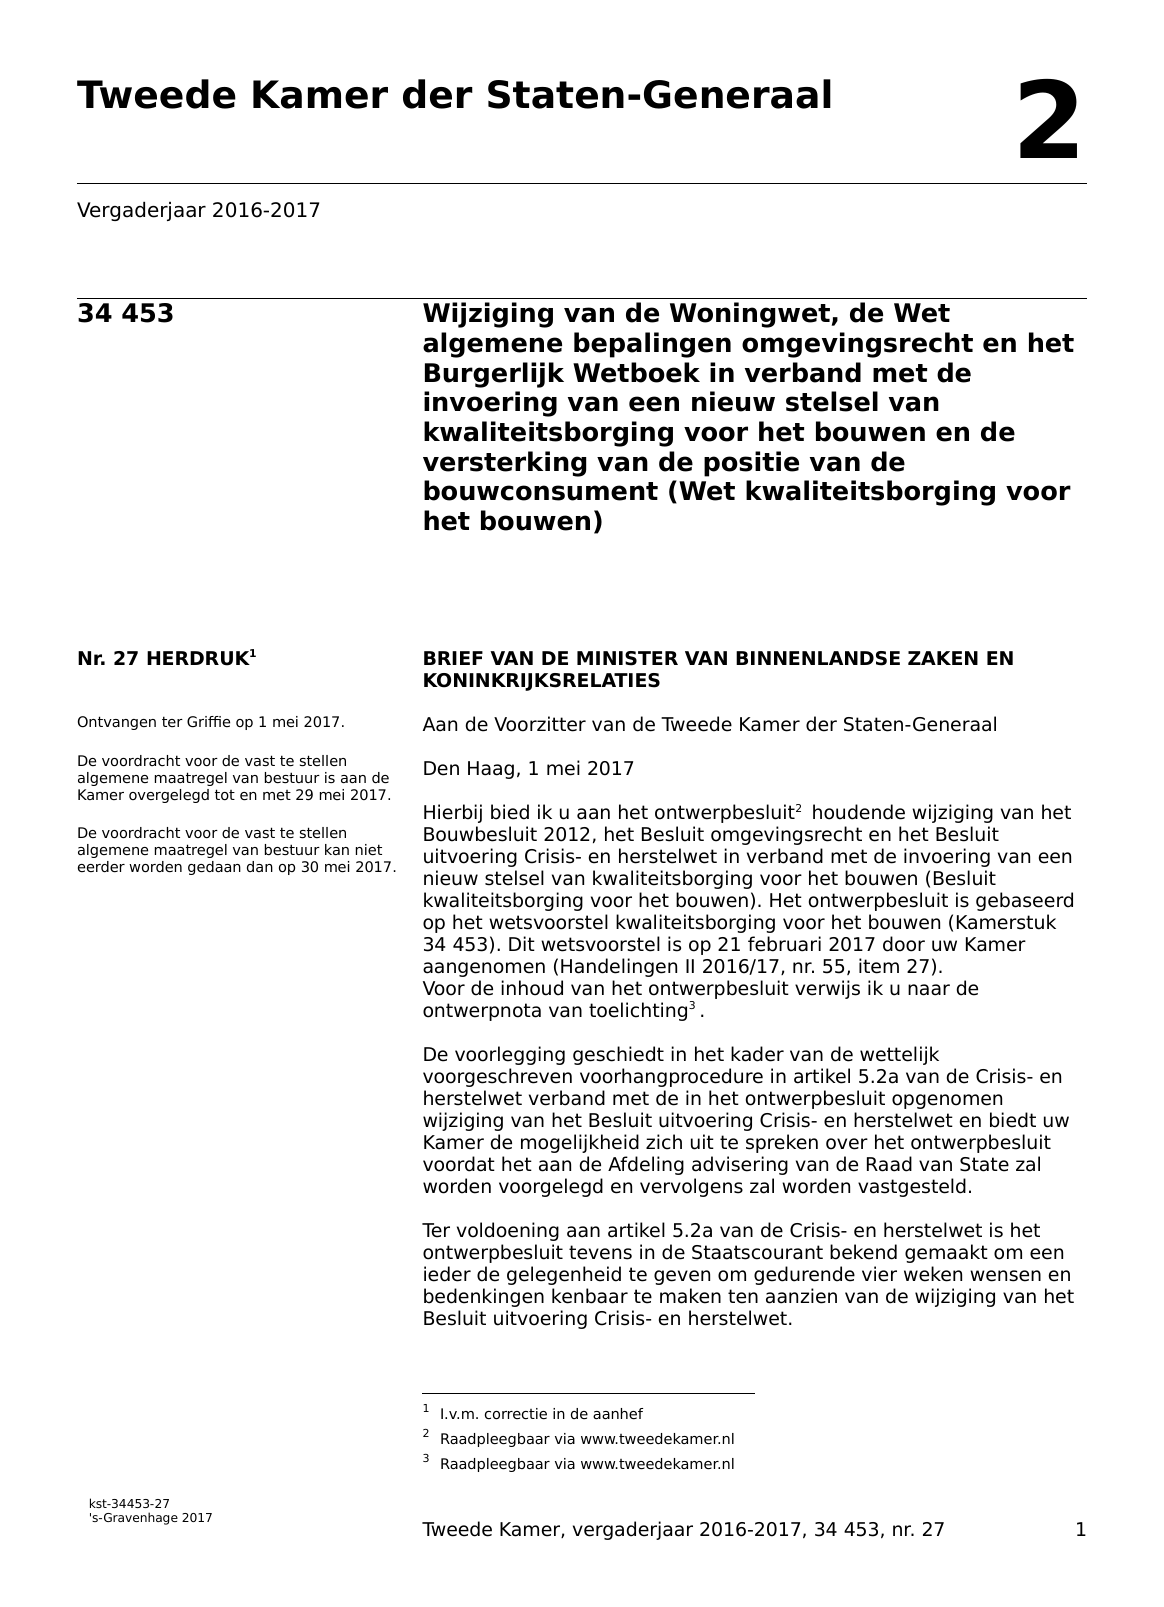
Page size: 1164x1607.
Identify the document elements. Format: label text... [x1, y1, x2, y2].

subtitle Nr. 27 HERDRUK BRIEF VAN DE MINISTER VAN BINNENLANDSE ZAKEN EN KONINKRIJKSRELATIES [77, 647, 1087, 691]
text 's-Gravenhage 2017 [88, 1511, 323, 1525]
text kst-34453-27 [88, 1497, 323, 1511]
table_cell Vergaderjaar 2016-2017 [77, 184, 1087, 298]
text Aan de Voorzitter van de Tweede Kamer der Staten-Generaal [422, 714, 1087, 736]
text Ontvangen ter Griffie op 1 mei 2017. [77, 714, 399, 731]
table_header Tweede Kamer der Staten-Generaal [77, 59, 886, 183]
text Hierbij bied ik u aan het ontwerpbesluit houdende wijziging van het Bouwbesluit 2012, het Besluit omgevingsrecht en het Besluit uitvoering Crisis- en herstelwet in verband met de invoering van een nieuw stelsel van kwaliteitsborging voor het bouwen (Besluit kwaliteitsborging voor het bouwen). Het ontwerpbesluit is gebaseerd op het wetsvoorstel kwaliteitsborging voor het bouwen (Kamerstuk 34 453). Dit wetsvoorstel is op 21 februari 2017 door uw Kamer aangenomen (Handelingen II 2016/17, nr. 55, item 27). [422, 802, 1087, 978]
text Ter voldoening aan artikel 5.2a van de Crisis- en herstelwet is het ontwerpbesluit tevens in de Staatscourant bekend gemaakt om een ieder de gelegenheid te geven om gedurende vier weken wensen en bedenkingen kenbaar te maken ten aanzien van de wijziging van het Besluit uitvoering Crisis- en herstelwet. [422, 1220, 1087, 1330]
text Voor de inhoud van het ontwerpbesluit verwijs ik u naar de ontwerpnota van toelichting. [422, 978, 1087, 1022]
text Raadpleegbaar via www.tweedekamer.nl [422, 1452, 1087, 1474]
text [77, 731, 399, 753]
text Den Haag, 1 mei 2017 [422, 758, 1087, 780]
text De voordracht voor de vast te stellen algemene maatregel van bestuur kan niet eerder worden gedaan dan op 30 mei 2017. [77, 826, 399, 876]
text [77, 803, 399, 826]
text De voorlegging geschiedt in het kader van de wettelijk voorgeschreven voorhangprocedure in artikel 5.2a van de Crisis- en herstelwet verband met de in het ontwerpbesluit opgenomen wijziging van het Besluit uitvoering Crisis- en herstelwet en biedt uw Kamer de mogelijkheid zich uit te spreken over het ontwerpbesluit voordat het aan de Afdeling advisering van de Raad van State zal worden voorgelegd en vervolgens zal worden vastgesteld. [422, 1044, 1087, 1198]
table_header 2 [886, 59, 1087, 183]
text Raadpleegbaar via www.tweedekamer.nl [422, 1427, 1087, 1449]
text I.v.m. correctie in de aanhef [422, 1402, 1087, 1424]
text De voordracht voor de vast te stellen algemene maatregel van bestuur is aan de Kamer overgelegd tot en met 29 mei 2017. [77, 753, 399, 803]
subtitle 34 453 Wijziging van de Woningwet, de Wet algemene bepalingen omgevingsrecht en het Burgerlijk Wetboek in verband met de invoering van een nieuw stelsel van kwaliteitsborging voor het bouwen en de versterking van de positie van de bouwconsument (Wet kwaliteitsborging voor het bouwen) [77, 299, 1087, 536]
